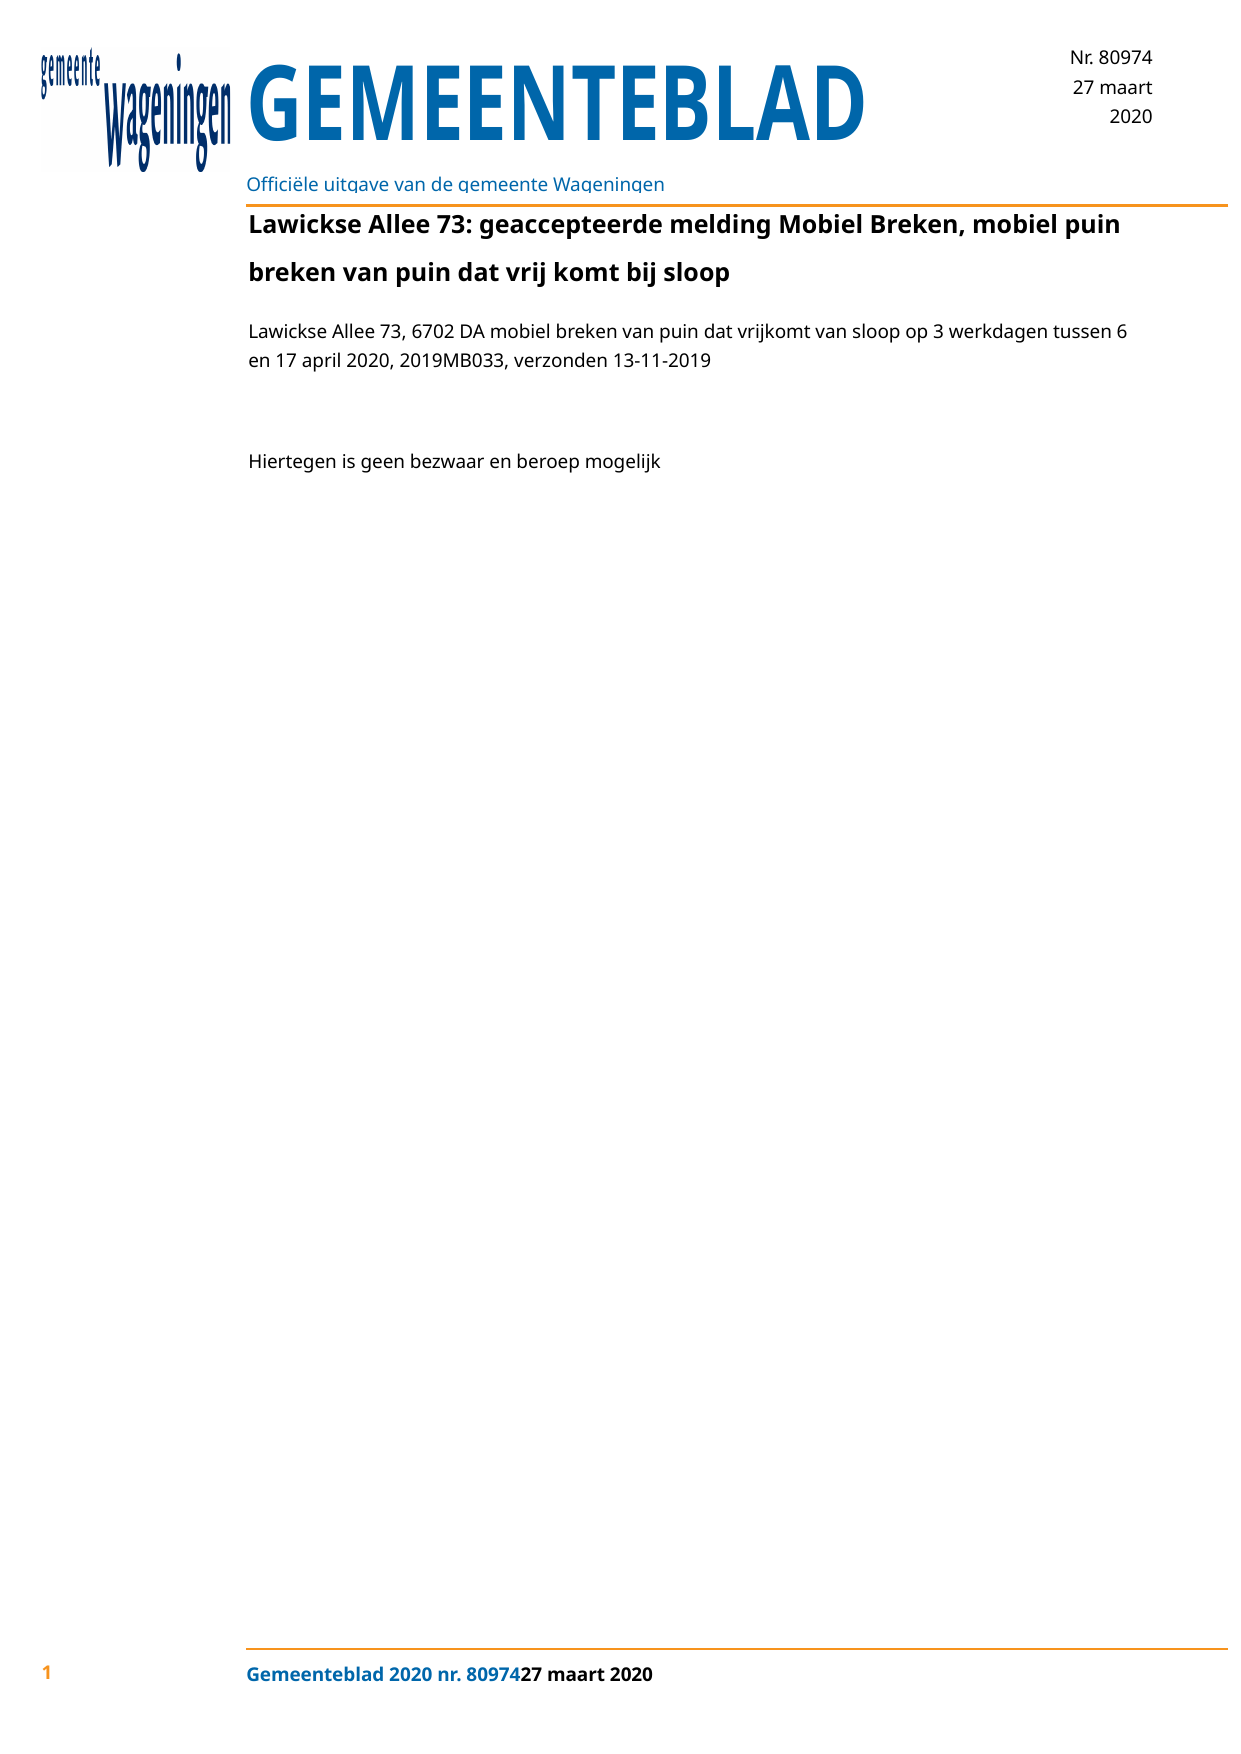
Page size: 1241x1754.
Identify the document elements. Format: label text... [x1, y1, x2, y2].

text Hiertegen is geen bezwaar en beroep mogelijk [248, 448, 1152, 474]
picture [41, 47, 231, 172]
text Lawickse Allee 73, 6702 DA mobiel breken van puin dat vrijkomt van sloop op 3 werkdagen tussen 6 en 17 april 2020, 2019MB033, verzonden 13-11-2019 [248, 318, 1152, 373]
text Lawickse Allee 73: geaccepteerde melding Mobiel Breken, mobiel puin breken van puin dat vrij komt bij sloop [248, 207, 1152, 288]
